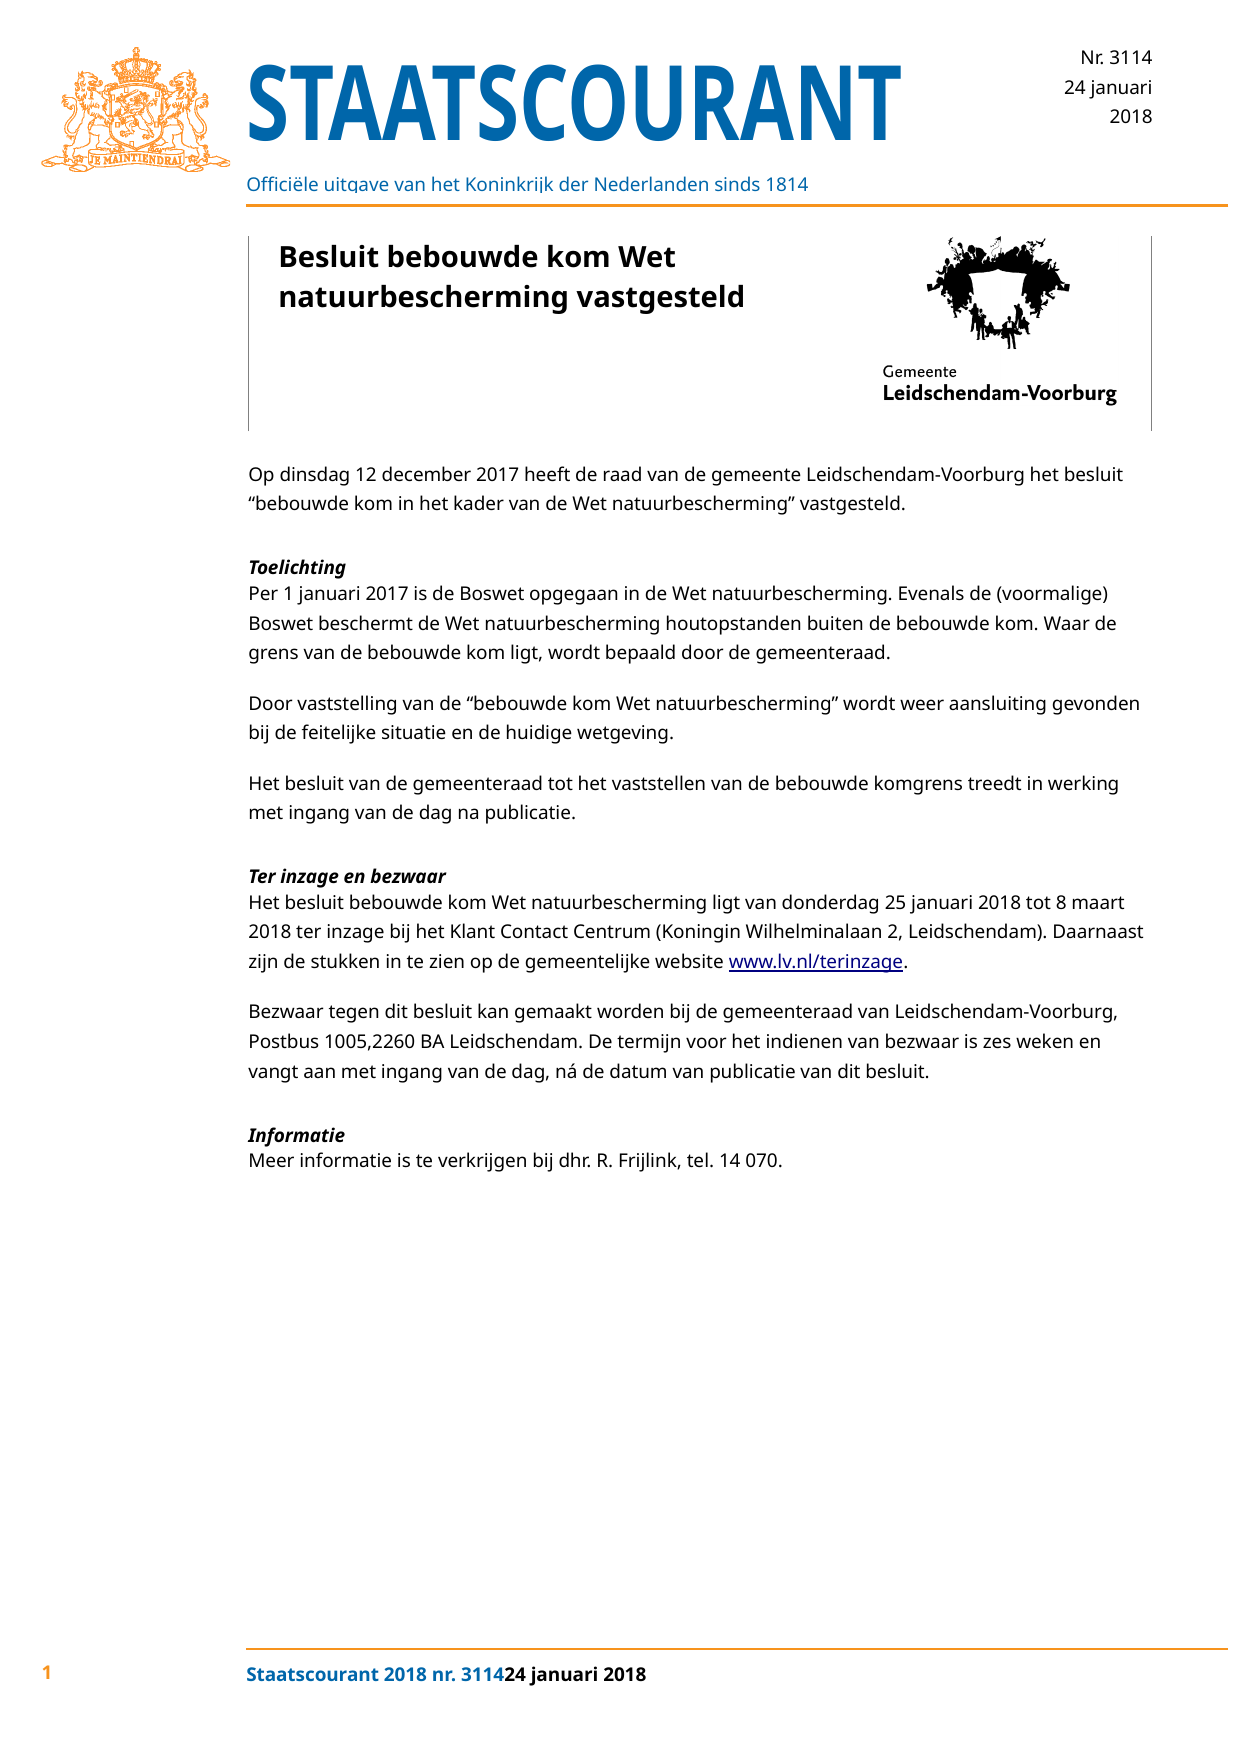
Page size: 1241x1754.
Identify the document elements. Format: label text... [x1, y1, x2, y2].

text Door vaststelling van de “bebouwde kom Wet natuurbescherming” wordt weer aansluiting gevonden bij de feitelijke situatie en de huidige wetgeving. [248, 690, 1152, 745]
text Op dinsdag 12 december 2017 heeft de raad van de gemeente Leidschendam-Voorburg het besluit “bebouwde kom in het kader van de Wet natuurbescherming” vastgesteld. [248, 461, 1152, 516]
picture [882, 236, 1119, 406]
picture [41, 47, 231, 172]
text Meer informatie is te verkrijgen bij dhr. R. Frijlink, tel. 14 070. [248, 1147, 1152, 1173]
text Informatie [248, 1122, 1152, 1147]
text Ter inzage en bezwaar [248, 863, 1152, 889]
text Het besluit van de gemeenteraad tot het vaststellen van de bebouwde komgrens treedt in werking met ingang van de dag na publicatie. [248, 770, 1152, 825]
text Bezwaar tegen dit besluit kan gemaakt worden bij de gemeenteraad van Leidschendam-Voorburg, Postbus 1005,2260 BA Leidschendam. De termijn voor het indienen van bezwaar is zes weken en vangt aan met ingang van de dag, ná de datum van publicatie van dit besluit. [248, 999, 1152, 1083]
table_header [850, 236, 1151, 431]
text Per 1 januari 2017 is de Boswet opgegaan in de Wet natuurbescherming. Evenals de (voormalige) Boswet beschermt de Wet natuurbescherming houtopstanden buiten de bebouwde kom. Waar de grens van de bebouwde kom ligt, wordt bepaald door de gemeenteraad. [248, 580, 1152, 665]
text Toelichting [248, 554, 1152, 580]
text Het besluit bebouwde kom Wet natuurbescherming ligt van donderdag 25 januari 2018 tot 8 maart 2018 ter inzage bij het Klant Contact Centrum (Koningin Wilhelminalaan 2, Leidschendam). Daarnaast zijn de stukken in te zien op de gemeentelijke website www.lv.nl/terinzage. [248, 889, 1152, 974]
table_header Besluit bebouwde kom Wet natuurbescherming vastgesteld [249, 236, 850, 431]
